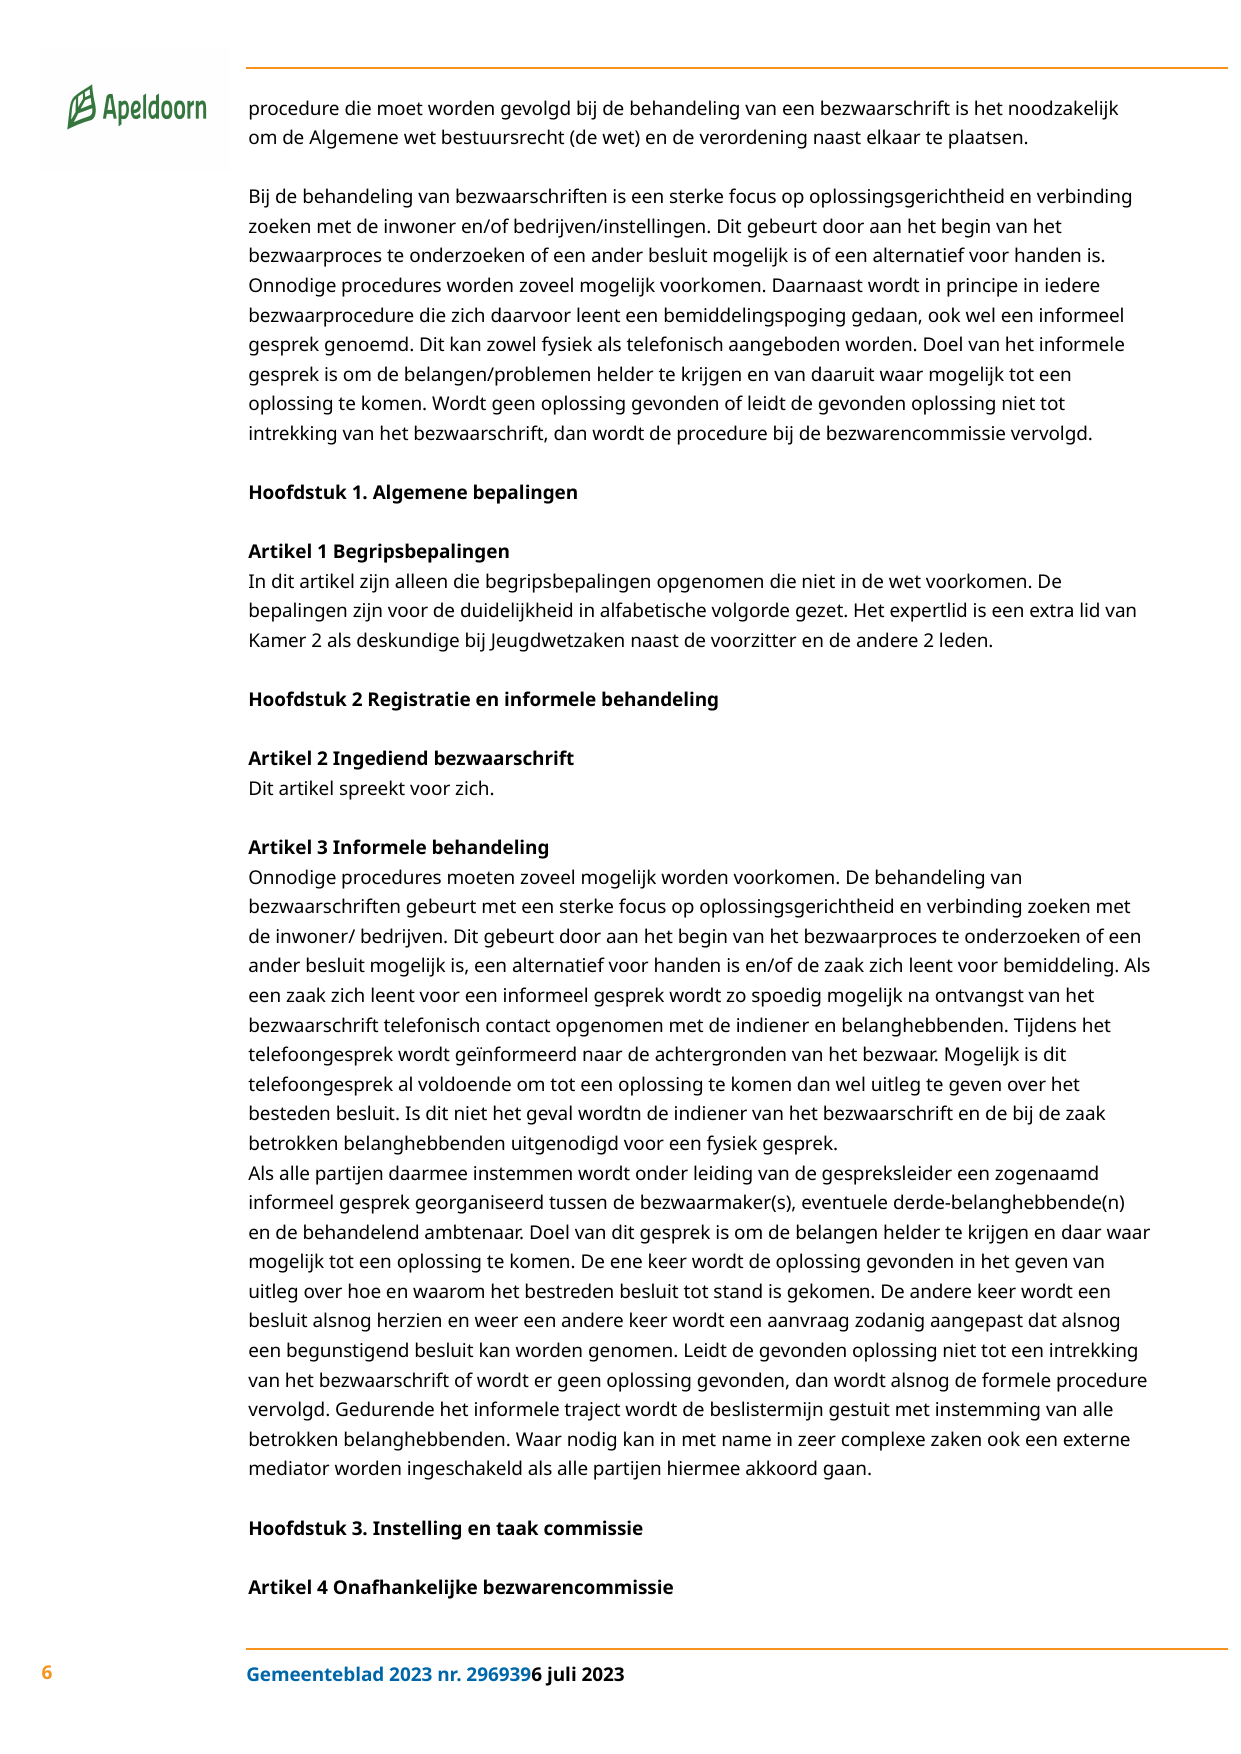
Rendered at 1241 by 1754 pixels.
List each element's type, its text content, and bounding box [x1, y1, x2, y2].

text Als alle partijen daarmee instemmen wordt onder leiding van de gespreksleider een zogenaamd informeel gesprek georganiseerd tussen de bezwaarmaker(s), eventuele derde-belanghebbende(n) en de behandelend ambtenaar. Doel van dit gesprek is om de belangen helder te krijgen en daar waar mogelijk tot een oplossing te komen. De ene keer wordt de oplossing gevonden in het geven van uitleg over hoe en waarom het bestreden besluit tot stand is gekomen. De andere keer wordt een besluit alsnog herzien en weer een andere keer wordt een aanvraag zodanig aangepast dat alsnog een begunstigend besluit kan worden genomen. Leidt de gevonden oplossing niet tot een intrekking van het bezwaarschrift of wordt er geen oplossing gevonden, dan wordt alsnog de formele procedure vervolgd. Gedurende het informele traject wordt de beslistermijn gestuit met instemming van alle betrokken belanghebbenden. Waar nodig kan in met name in zeer complexe zaken ook een externe mediator worden ingeschakeld als alle partijen hiermee akkoord gaan. [248, 1160, 1152, 1481]
text Hoofdstuk 2 Registratie en informele behandeling [248, 686, 1152, 712]
text Onnodige procedures moeten zoveel mogelijk worden voorkomen. De behandeling van bezwaarschriften gebeurt met een sterke focus op oplossingsgerichtheid en verbinding zoeken met de inwoner/ bedrijven. Dit gebeurt door aan het begin van het bezwaarproces te onderzoeken of een ander besluit mogelijk is, een alternatief voor handen is en/of de zaak zich leent voor bemiddeling. Als een zaak zich leent voor een informeel gesprek wordt zo spoedig mogelijk na ontvangst van het bezwaarschrift telefonisch contact opgenomen met de indiener en belanghebbenden. Tijdens het telefoongesprek wordt geïnformeerd naar de achtergronden van het bezwaar. Mogelijk is dit telefoongesprek al voldoende om tot een oplossing te komen dan wel uitleg te geven over het besteden besluit. Is dit niet het geval wordtn de indiener van het bezwaarschrift en de bij de zaak betrokken belanghebbenden uitgenodigd voor een fysiek gesprek. [248, 864, 1152, 1156]
text Dit artikel spreekt voor zich. [248, 775, 1152, 801]
text In dit artikel zijn alleen die begripsbepalingen opgenomen die niet in de wet voorkomen. De bepalingen zijn voor de duidelijkheid in alfabetische volgorde gezet. Het expertlid is een extra lid van Kamer 2 als deskundige bij Jeugdwetzaken naast de voorzitter en de andere 2 leden. [248, 568, 1152, 653]
text Artikel 2 Ingediend bezwaarschrift [248, 746, 1152, 771]
picture [41, 47, 231, 172]
text Hoofdstuk 1. Algemene bepalingen [248, 479, 1152, 505]
text Artikel 3 Informele behandeling [248, 834, 1152, 860]
text Artikel 1 Begripsbepalingen [248, 538, 1152, 564]
text Bij de behandeling van bezwaarschriften is een sterke focus op oplossingsgerichtheid en verbinding zoeken met de inwoner en/of bedrijven/instellingen. Dit gebeurt door aan het begin van het bezwaarproces te onderzoeken of een ander besluit mogelijk is of een alternatief voor handen is. Onnodige procedures worden zoveel mogelijk voorkomen. Daarnaast wordt in principe in iedere bezwaarprocedure die zich daarvoor leent een bemiddelingspoging gedaan, ook wel een informeel gesprek genoemd. Dit kan zowel fysiek als telefonisch aangeboden worden. Doel van het informele gesprek is om de belangen/problemen helder te krijgen en van daaruit waar mogelijk tot een oplossing te komen. Wordt geen oplossing gevonden of leidt de gevonden oplossing niet tot intrekking van het bezwaarschrift, dan wordt de procedure bij de bezwarencommissie vervolgd. [248, 183, 1152, 446]
text procedure die moet worden gevolgd bij de behandeling van een bezwaarschrift is het noodzakelijk om de Algemene wet bestuursrecht (de wet) en de verordening naast elkaar te plaatsen. [248, 95, 1152, 150]
text Hoofdstuk 3. Instelling en taak commissie [248, 1515, 1152, 1541]
text Artikel 4 Onafhankelijke bezwarencommissie [248, 1574, 1152, 1600]
